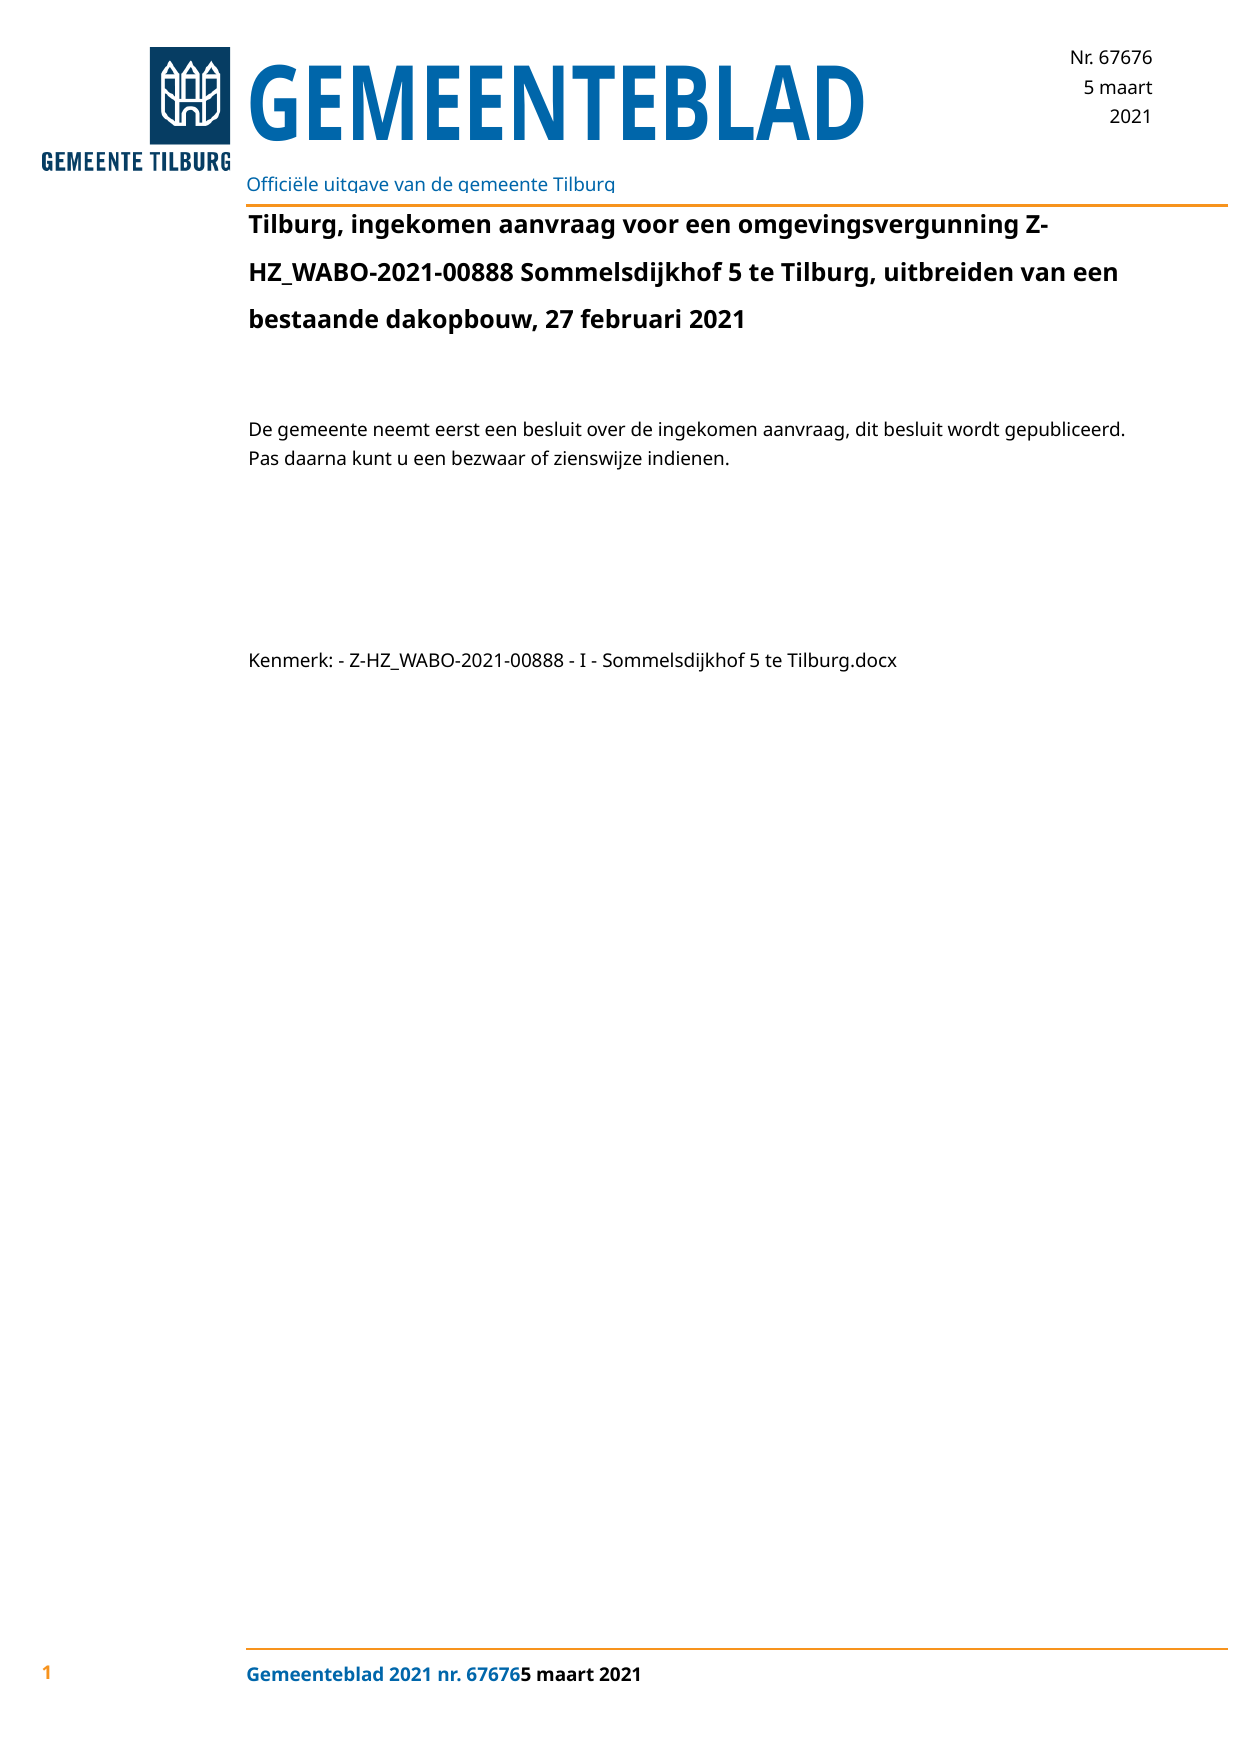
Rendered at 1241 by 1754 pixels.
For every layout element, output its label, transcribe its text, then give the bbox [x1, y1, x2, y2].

text Tilburg, ingekomen aanvraag voor een omgevingsvergunning Z-HZ_WABO-2021-00888 Sommelsdijkhof 5 te Tilburg, uitbreiden van een bestaande dakopbouw, 27 februari 2021 [248, 207, 1152, 336]
picture [41, 47, 231, 172]
text Kenmerk: - Z-HZ_WABO-2021-00888 - I - Sommelsdijkhof 5 te Tilburg.docx [248, 647, 1152, 673]
text De gemeente neemt eerst een besluit over de ingekomen aanvraag, dit besluit wordt gepubliceerd. Pas daarna kunt u een bezwaar of zienswijze indienen. [248, 416, 1152, 471]
